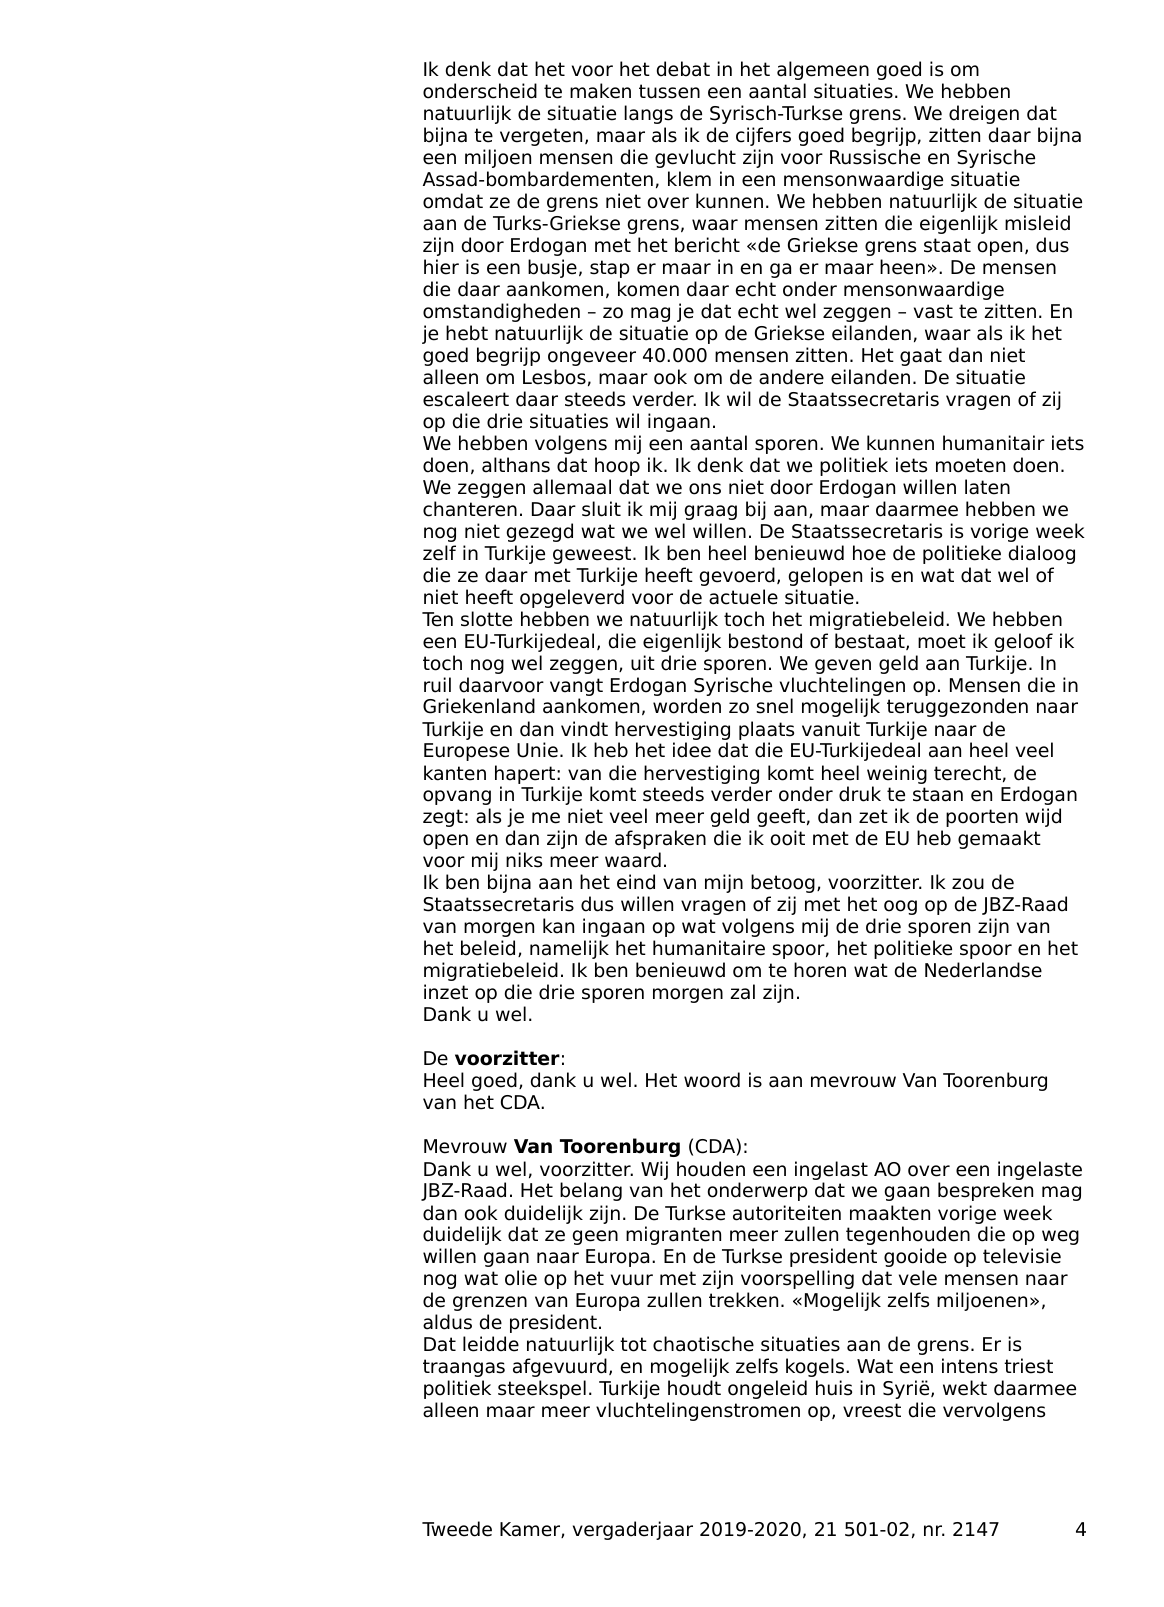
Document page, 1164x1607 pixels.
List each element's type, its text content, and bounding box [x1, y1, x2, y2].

text Ik ben bijna aan het eind van mijn betoog, voorzitter. Ik zou de Staatssecretaris dus willen vragen of zij met het oog op de JBZ-Raad van morgen kan ingaan op wat volgens mij de drie sporen zijn van het beleid, namelijk het humanitaire spoor, het politieke spoor en het migratiebeleid. Ik ben benieuwd om te horen wat de Nederlandse inzet op die drie sporen morgen zal zijn. [422, 872, 1087, 1004]
text Dank u wel, voorzitter. Wij houden een ingelast AO over een ingelaste JBZ-Raad. Het belang van het onderwerp dat we gaan bespreken mag dan ook duidelijk zijn. De Turkse autoriteiten maakten vorige week duidelijk dat ze geen migranten meer zullen tegenhouden die op weg willen gaan naar Europa. En de Turkse president gooide op televisie nog wat olie op het vuur met zijn voorspelling dat vele mensen naar de grenzen van Europa zullen trekken. «Mogelijk zelfs miljoenen», aldus de president. [422, 1158, 1087, 1334]
text We hebben volgens mij een aantal sporen. We kunnen humanitair iets doen, althans dat hoop ik. Ik denk dat we politiek iets moeten doen. We zeggen allemaal dat we ons niet door Erdogan willen laten chanteren. Daar sluit ik mij graag bij aan, maar daarmee hebben we nog niet gezegd wat we wel willen. De Staatssecretaris is vorige week zelf in Turkije geweest. Ik ben heel benieuwd hoe de politieke dialoog die ze daar met Turkije heeft gevoerd, gelopen is en wat dat wel of niet heeft opgeleverd voor de actuele situatie. [422, 433, 1087, 608]
text Dat leidde natuurlijk tot chaotische situaties aan de grens. Er is traangas afgevuurd, en mogelijk zelfs kogels. Wat een intens triest politiek steekspel. Turkije houdt ongeleid huis in Syrië, wekt daarmee alleen maar meer vluchtelingenstromen op, vreest die vervolgens [422, 1334, 1087, 1422]
text Mevrouw Van Toorenburg (CDA): [422, 1136, 1087, 1158]
text Dank u wel. [422, 1004, 1087, 1026]
text Ik denk dat het voor het debat in het algemeen goed is om onderscheid te maken tussen een aantal situaties. We hebben natuurlijk de situatie langs de Syrisch-Turkse grens. We dreigen dat bijna te vergeten, maar als ik de cijfers goed begrijp, zitten daar bijna een miljoen mensen die gevlucht zijn voor Russische en Syrische Assad-bombardementen, klem in een mensonwaardige situatie omdat ze de grens niet over kunnen. We hebben natuurlijk de situatie aan de Turks-Griekse grens, waar mensen zitten die eigenlijk misleid zijn door Erdogan met het bericht «de Griekse grens staat open, dus hier is een busje, stap er maar in en ga er maar heen». De mensen die daar aankomen, komen daar echt onder mensonwaardige omstandigheden – zo mag je dat echt wel zeggen – vast te zitten. En je hebt natuurlijk de situatie op de Griekse eilanden, waar als ik het goed begrijp ongeveer 40.000 mensen zitten. Het gaat dan niet alleen om Lesbos, maar ook om de andere eilanden. De situatie escaleert daar steeds verder. Ik wil de Staatssecretaris vragen of zij op die drie situaties wil ingaan. [422, 59, 1087, 433]
text Heel goed, dank u wel. Het woord is aan mevrouw Van Toorenburg van het CDA. [422, 1070, 1087, 1114]
text De voorzitter: [422, 1048, 1087, 1070]
text Ten slotte hebben we natuurlijk toch het migratiebeleid. We hebben een EU-Turkijedeal, die eigenlijk bestond of bestaat, moet ik geloof ik toch nog wel zeggen, uit drie sporen. We geven geld aan Turkije. In ruil daarvoor vangt Erdogan Syrische vluchtelingen op. Mensen die in Griekenland aankomen, worden zo snel mogelijk teruggezonden naar Turkije en dan vindt hervestiging plaats vanuit Turkije naar de Europese Unie. Ik heb het idee dat die EU-Turkijedeal aan heel veel kanten hapert: van die hervestiging komt heel weinig terecht, de opvang in Turkije komt steeds verder onder druk te staan en Erdogan zegt: als je me niet veel meer geld geeft, dan zet ik de poorten wijd open en dan zijn de afspraken die ik ooit met de EU heb gemaakt voor mij niks meer waard. [422, 608, 1087, 872]
